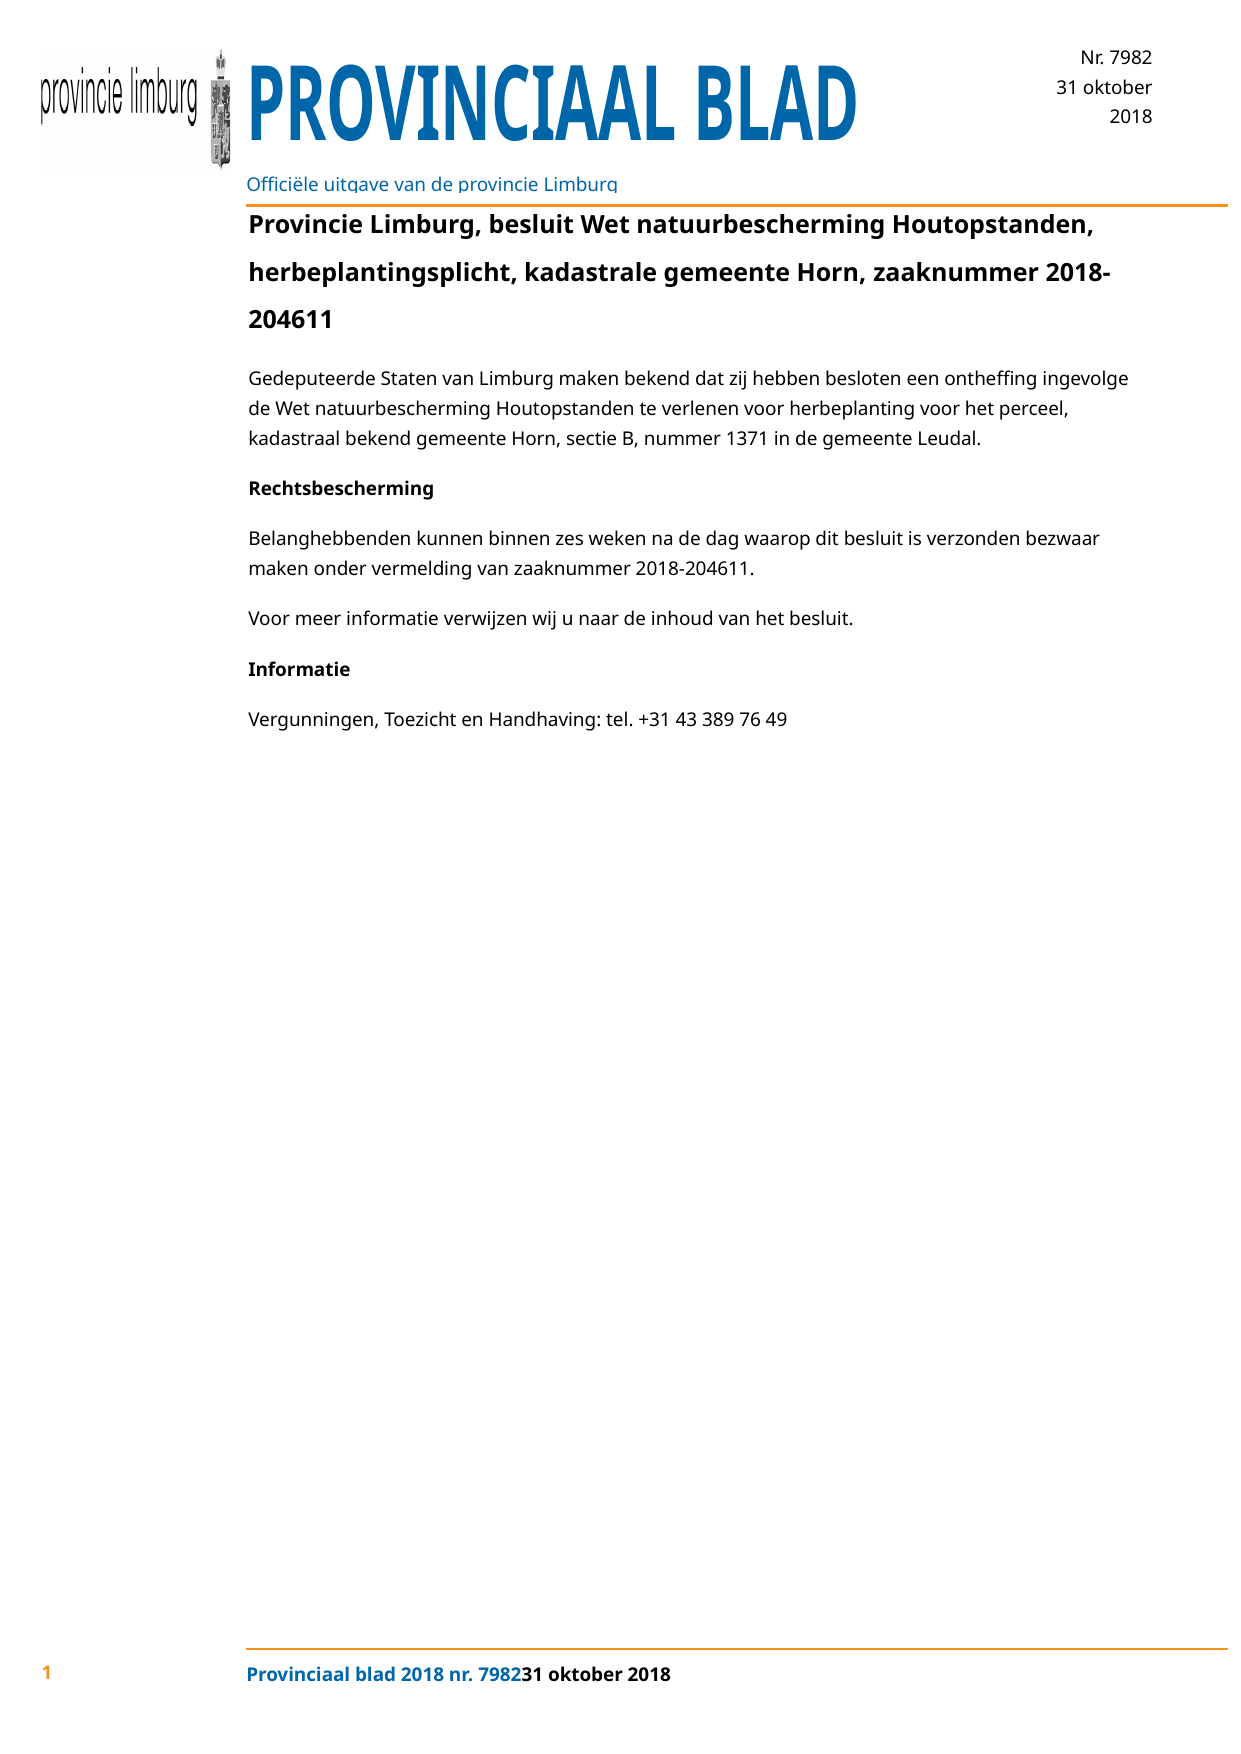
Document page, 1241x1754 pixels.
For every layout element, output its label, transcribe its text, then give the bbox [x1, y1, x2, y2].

text Voor meer informatie verwijzen wij u naar de inhoud van het besluit. [248, 606, 1152, 631]
text Rechtsbescherming [248, 475, 1152, 501]
text Vergunningen, Toezicht en Handhaving: tel. +31 43 389 76 49 [248, 706, 1152, 732]
text Belanghebbenden kunnen binnen zes weken na de dag waarop dit besluit is verzonden bezwaar maken onder vermelding van zaaknummer 2018-204611. [248, 526, 1152, 581]
text Gedeputeerde Staten van Limburg maken bekend dat zij hebben besloten een ontheffing ingevolge de Wet natuurbescherming Houtopstanden te verlenen voor herbeplanting voor het perceel, kadastraal bekend gemeente Horn, sectie B, nummer 1371 in de gemeente Leudal. [248, 366, 1152, 450]
text Informatie [248, 656, 1152, 682]
text Provincie Limburg, besluit Wet natuurbescherming Houtopstanden, herbeplantingsplicht, kadastrale gemeente Horn, zaaknummer 2018-204611 [248, 207, 1152, 336]
picture [41, 47, 231, 172]
